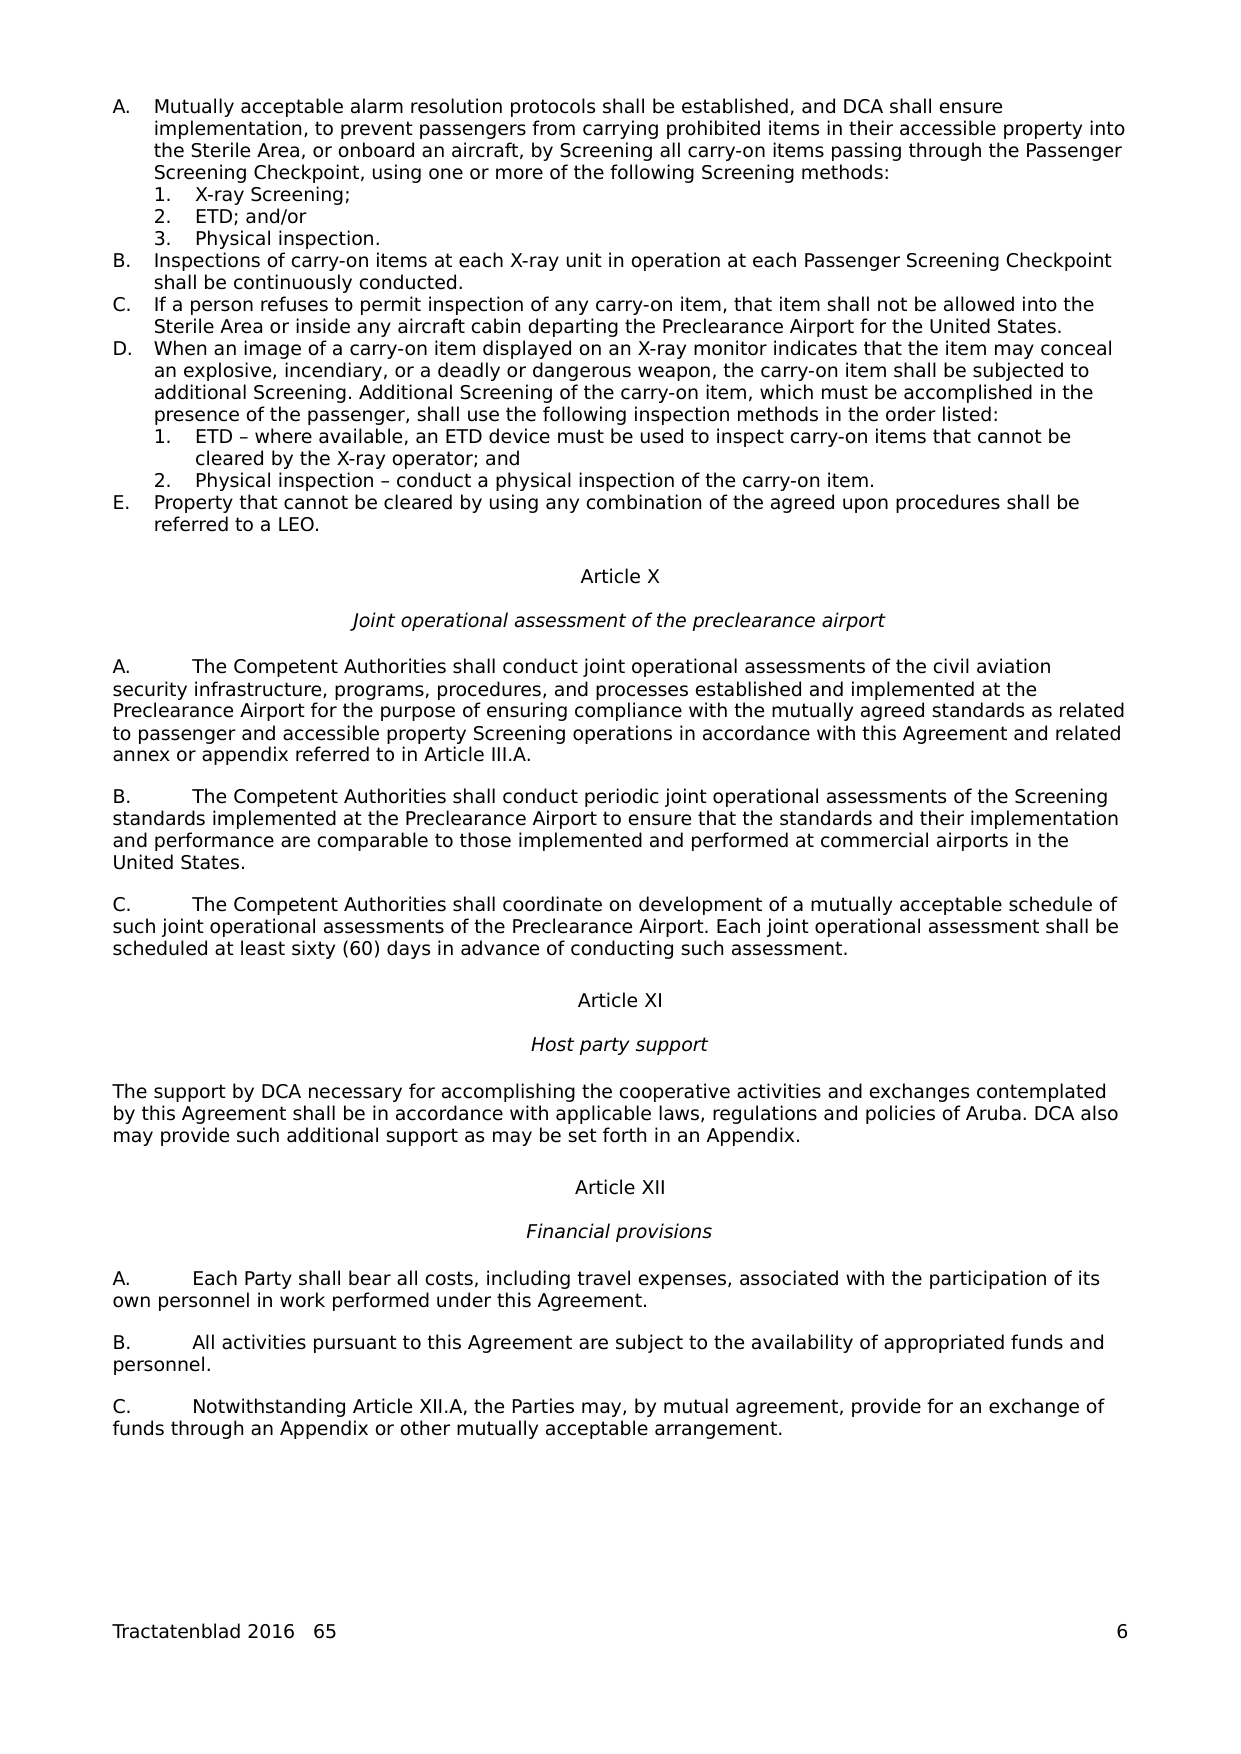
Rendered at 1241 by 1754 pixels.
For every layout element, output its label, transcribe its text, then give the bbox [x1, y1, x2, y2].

text 2. Physical inspection – conduct a physical inspection of the carry-on item. [153, 469, 1128, 492]
text D. When an image of a carry-on item displayed on an X-ray monitor indicates that the item may conceal an explosive, incendiary, or a deadly or dangerous weapon, the carry-on item shall be subjected to additional Screening. Additional Screening of the carry-on item, which must be accomplished in the presence of the passenger, shall use the following inspection methods in the order listed: [112, 338, 1128, 426]
text A. Each Party shall bear all costs, including travel expenses, associated with the participation of its own personnel in work performed under this Agreement. [112, 1268, 1128, 1312]
subtitle Article XI Host party support [112, 990, 1128, 1056]
text C. If a person refuses to permit inspection of any carry-on item, that item shall not be allowed into the Sterile Area or inside any aircraft cabin departing the Preclearance Airport for the United States. [112, 294, 1128, 338]
text B. The Competent Authorities shall conduct periodic joint operational assessments of the Screening standards implemented at the Preclearance Airport to ensure that the standards and their implementation and performance are comparable to those implemented and performed at commercial airports in the United States. [112, 786, 1128, 874]
text The support by DCA necessary for accomplishing the cooperative activities and exchanges contemplated by this Agreement shall be in accordance with applicable laws, regulations and policies of Aruba. DCA also may provide such additional support as may be set forth in an Appendix. [112, 1081, 1128, 1147]
text C. Notwithstanding Article XII.A, the Parties may, by mutual agreement, provide for an exchange of funds through an Appendix or other mutually acceptable arrangement. [112, 1396, 1128, 1440]
text B. All activities pursuant to this Agreement are subject to the availability of appropriated funds and personnel. [112, 1332, 1128, 1376]
text E. Property that cannot be cleared by using any combination of the agreed upon procedures shall be referred to a LEO. [112, 492, 1128, 536]
subtitle Article XII Financial provisions [112, 1177, 1128, 1243]
text C. The Competent Authorities shall coordinate on development of a mutually acceptable schedule of such joint operational assessments of the Preclearance Airport. Each joint operational assessment shall be scheduled at least sixty (60) days in advance of conducting such assessment. [112, 894, 1128, 960]
text A. Mutually acceptable alarm resolution protocols shall be established, and DCA shall ensure implementation, to prevent passengers from carrying prohibited items in their accessible property into the Sterile Area, or onboard an aircraft, by Screening all carry-on items passing through the Passenger Screening Checkpoint, using one or more of the following Screening methods: [112, 96, 1128, 184]
text 1. ETD – where available, an ETD device must be used to inspect carry-on items that cannot be cleared by the X-ray operator; and [153, 426, 1128, 469]
subtitle Article X Joint operational assessment of the preclearance airport [112, 566, 1128, 631]
text 1. X-ray Screening; [153, 184, 1128, 206]
text B. Inspections of carry-on items at each X-ray unit in operation at each Passenger Screening Checkpoint shall be continuously conducted. [112, 250, 1128, 294]
text 2. ETD; and/or [153, 206, 1128, 228]
text A. The Competent Authorities shall conduct joint operational assessments of the civil aviation security infrastructure, programs, procedures, and processes established and implemented at the Preclearance Airport for the purpose of ensuring compliance with the mutually agreed standards as related to passenger and accessible property Screening operations in accordance with this Agreement and related annex or appendix referred to in Article III.A. [112, 656, 1128, 766]
text 3. Physical inspection. [153, 228, 1128, 250]
